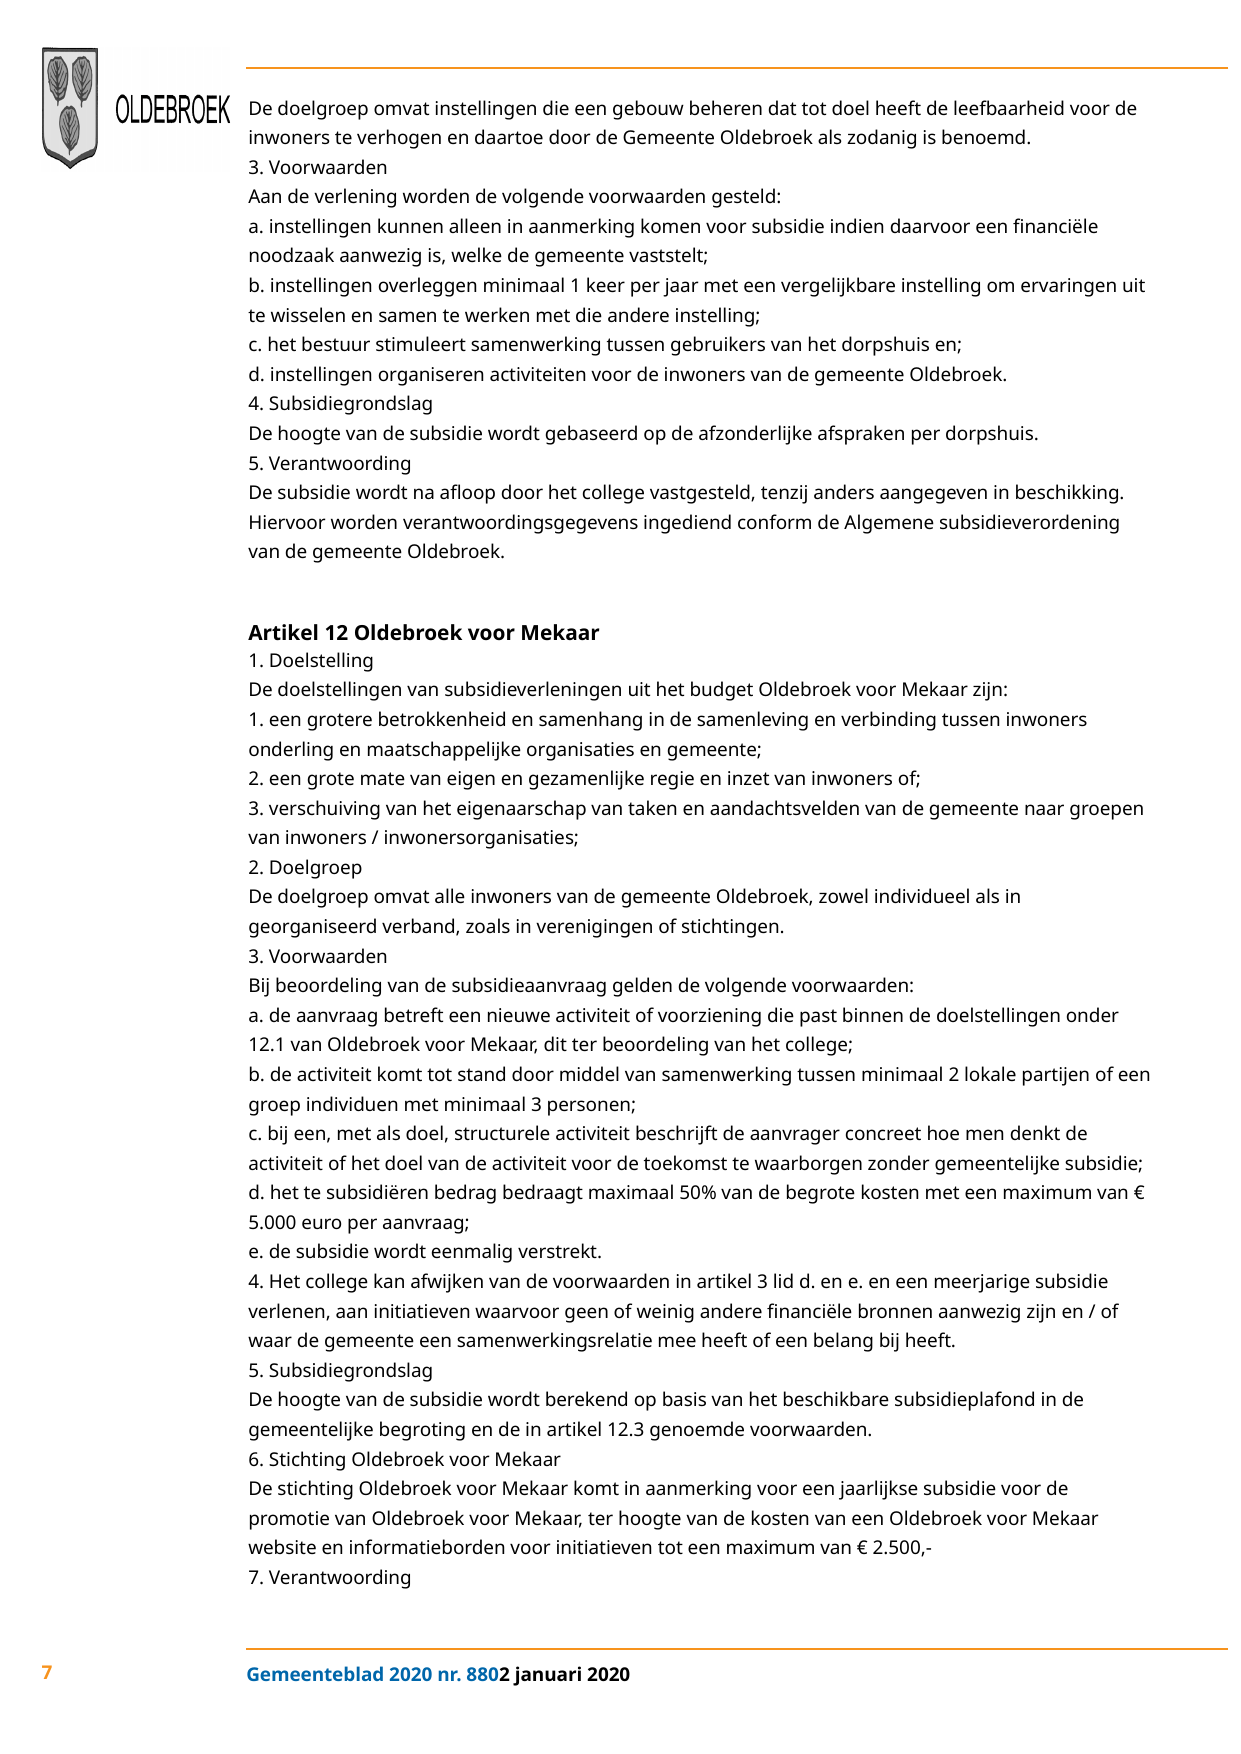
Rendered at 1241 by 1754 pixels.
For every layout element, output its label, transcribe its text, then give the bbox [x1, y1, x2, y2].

text De hoogte van de subsidie wordt gebaseerd op de afzonderlijke afspraken per dorpshuis. [248, 420, 1152, 446]
text 3. Voorwaarden [248, 943, 1152, 968]
text 7. Verantwoording [248, 1564, 1152, 1590]
text 2. Doelgroep [248, 854, 1152, 880]
text d. het te subsidiëren bedrag bedraagt maximaal 50% van de begrote kosten met een maximum van € 5.000 euro per aanvraag; [248, 1179, 1152, 1235]
text e. de subsidie wordt eenmalig verstrekt. [248, 1239, 1152, 1264]
text d. instellingen organiseren activiteiten voor de inwoners van de gemeente Oldebroek. [248, 361, 1152, 387]
text 4. Het college kan afwijken van de voorwaarden in artikel 3 lid d. en e. en een meerjarige subsidie verlenen, aan initiatieven waarvoor geen of weinig andere financiële bronnen aanwezig zijn en / of waar de gemeente een samenwerkingsrelatie mee heeft of een belang bij heeft. [248, 1268, 1152, 1353]
text De subsidie wordt na afloop door het college vastgesteld, tenzij anders aangegeven in beschikking. Hiervoor worden verantwoordingsgegevens ingediend conform de Algemene subsidieverordening van de gemeente Oldebroek. [248, 479, 1152, 564]
text c. bij een, met als doel, structurele activiteit beschrijft de aanvrager concreet hoe men denkt de activiteit of het doel van de activiteit voor de toekomst te waarborgen zonder gemeentelijke subsidie; [248, 1120, 1152, 1176]
text 3. verschuiving van het eigenaarschap van taken en aandachtsvelden van de gemeente naar groepen van inwoners / inwonersorganisaties; [248, 795, 1152, 850]
text 1. Doelstelling [248, 647, 1152, 673]
text a. de aanvraag betreft een nieuwe activiteit of voorziening die past binnen de doelstellingen onder 12.1 van Oldebroek voor Mekaar, dit ter beoordeling van het college; [248, 1002, 1152, 1057]
picture [41, 47, 231, 172]
text Aan de verlening worden de volgende voorwaarden gesteld: [248, 183, 1152, 209]
text 4. Subsidiegrondslag [248, 391, 1152, 416]
text 5. Verantwoording [248, 450, 1152, 476]
text De doelgroep omvat alle inwoners van de gemeente Oldebroek, zowel individueel als in georganiseerd verband, zoals in verenigingen of stichtingen. [248, 884, 1152, 939]
text 3. Voorwaarden [248, 154, 1152, 180]
text b. de activiteit komt tot stand door middel van samenwerking tussen minimaal 2 lokale partijen of een groep individuen met minimaal 3 personen; [248, 1061, 1152, 1116]
text c. het bestuur stimuleert samenwerking tussen gebruikers van het dorpshuis en; [248, 331, 1152, 357]
text b. instellingen overleggen minimaal 1 keer per jaar met een vergelijkbare instelling om ervaringen uit te wisselen en samen te werken met die andere instelling; [248, 272, 1152, 328]
text De stichting Oldebroek voor Mekaar komt in aanmerking voor een jaarlijkse subsidie voor de promotie van Oldebroek voor Mekaar, ter hoogte van de kosten van een Oldebroek voor Mekaar website en informatieborden voor initiatieven tot een maximum van € 2.500,- [248, 1475, 1152, 1560]
text 6. Stichting Oldebroek voor Mekaar [248, 1446, 1152, 1471]
text De doelgroep omvat instellingen die een gebouw beheren dat tot doel heeft de leefbaarheid voor de inwoners te verhogen en daartoe door de Gemeente Oldebroek als zodanig is benoemd. [248, 95, 1152, 150]
text Artikel 12 Oldebroek voor Mekaar [248, 618, 1152, 647]
text 5. Subsidiegrondslag [248, 1357, 1152, 1383]
text Bij beoordeling van de subsidieaanvraag gelden de volgende voorwaarden: [248, 972, 1152, 998]
text 1. een grotere betrokkenheid en samenhang in de samenleving en verbinding tussen inwoners onderling en maatschappelijke organisaties en gemeente; [248, 706, 1152, 761]
text 2. een grote mate van eigen en gezamenlijke regie en inzet van inwoners of; [248, 765, 1152, 791]
text De hoogte van de subsidie wordt berekend op basis van het beschikbare subsidieplafond in de gemeentelijke begroting en de in artikel 12.3 genoemde voorwaarden. [248, 1387, 1152, 1442]
text De doelstellingen van subsidieverleningen uit het budget Oldebroek voor Mekaar zijn: [248, 677, 1152, 702]
text a. instellingen kunnen alleen in aanmerking komen voor subsidie indien daarvoor een financiële noodzaak aanwezig is, welke de gemeente vaststelt; [248, 213, 1152, 268]
